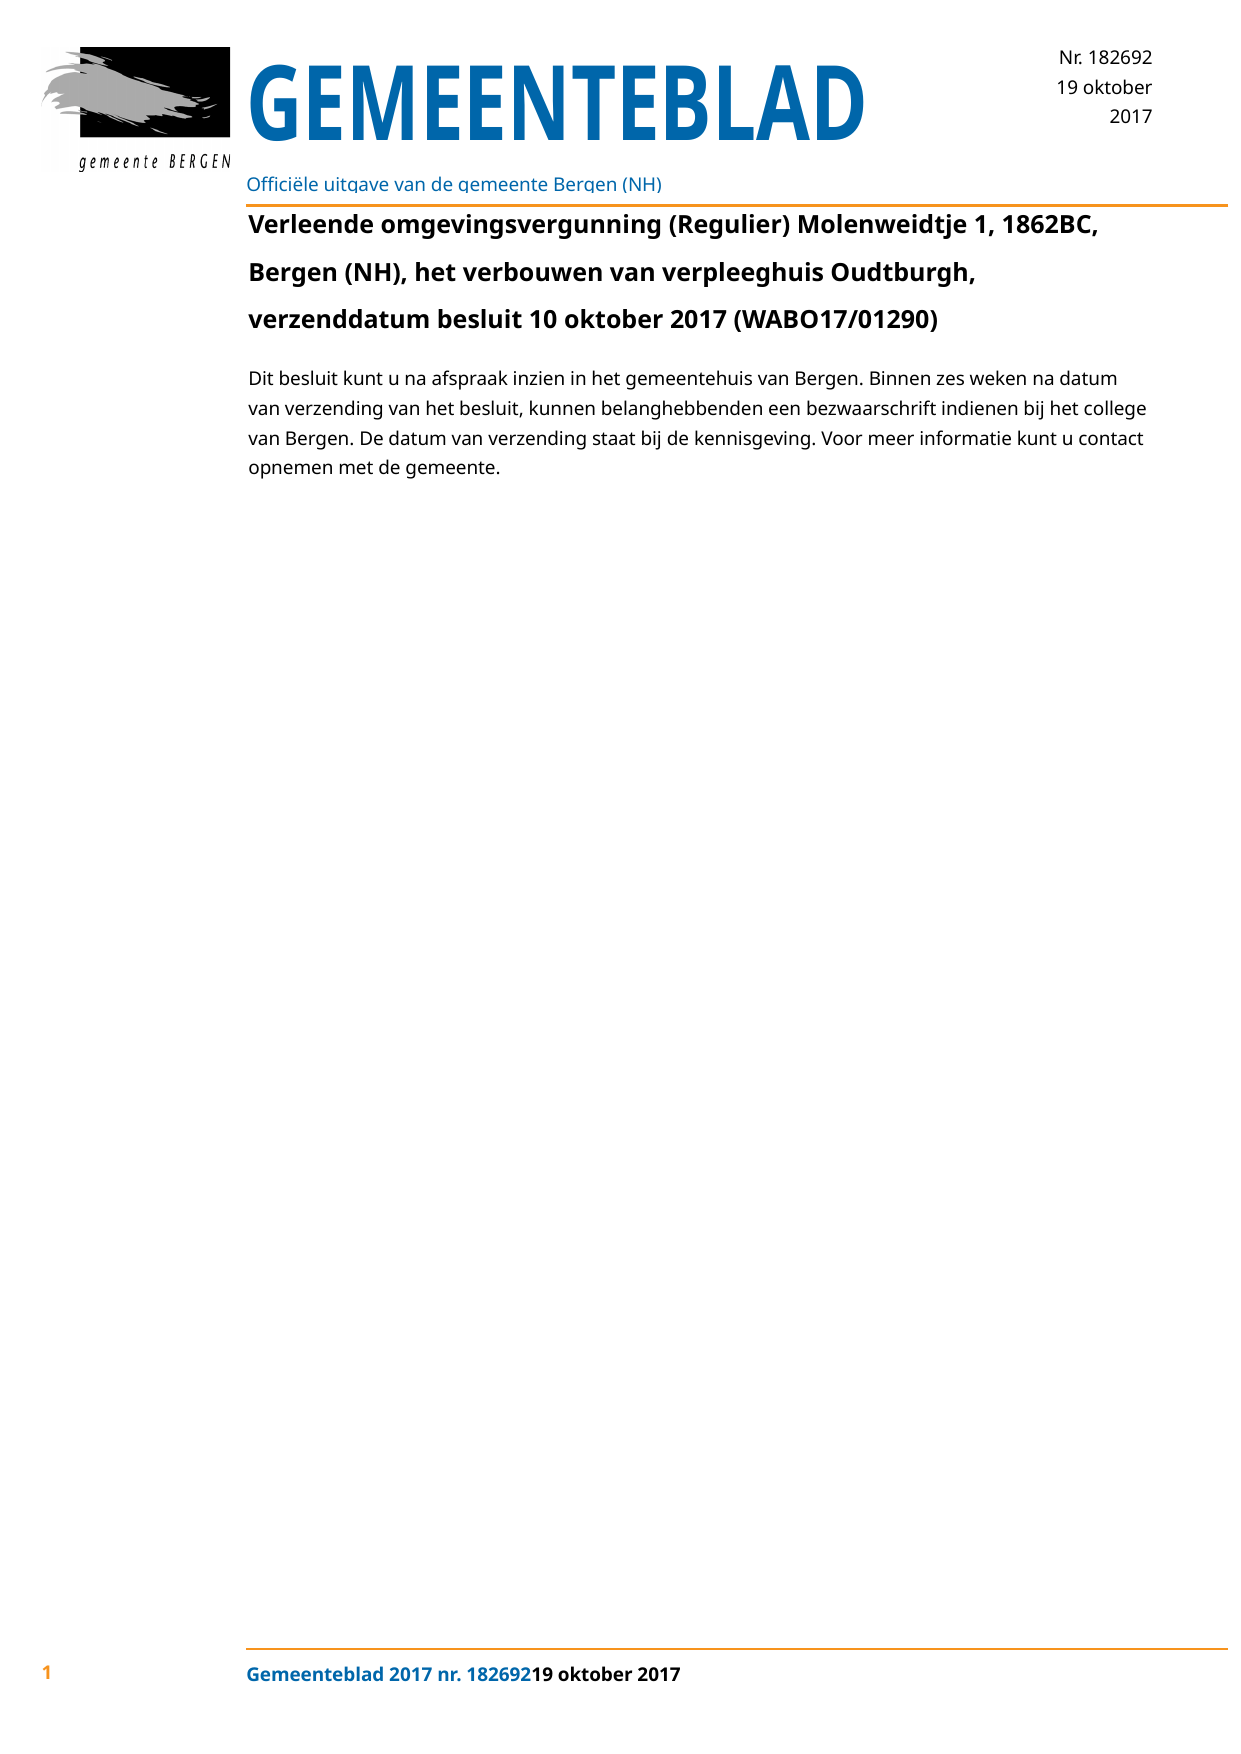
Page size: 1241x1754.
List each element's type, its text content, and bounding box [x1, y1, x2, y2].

picture [41, 47, 231, 172]
text Verleende omgevingsvergunning (Regulier) Molenweidtje 1, 1862BC, Bergen (NH), het verbouwen van verpleeghuis Oudtburgh, verzenddatum besluit 10 oktober 2017 (WABO17/01290) [248, 207, 1152, 336]
text Dit besluit kunt u na afspraak inzien in het gemeentehuis van Bergen. Binnen zes weken na datum van verzending van het besluit, kunnen belanghebbenden een bezwaarschrift indienen bij het college van Bergen. De datum van verzending staat bij de kennisgeving. Voor meer informatie kunt u contact opnemen met de gemeente. [248, 366, 1152, 480]
